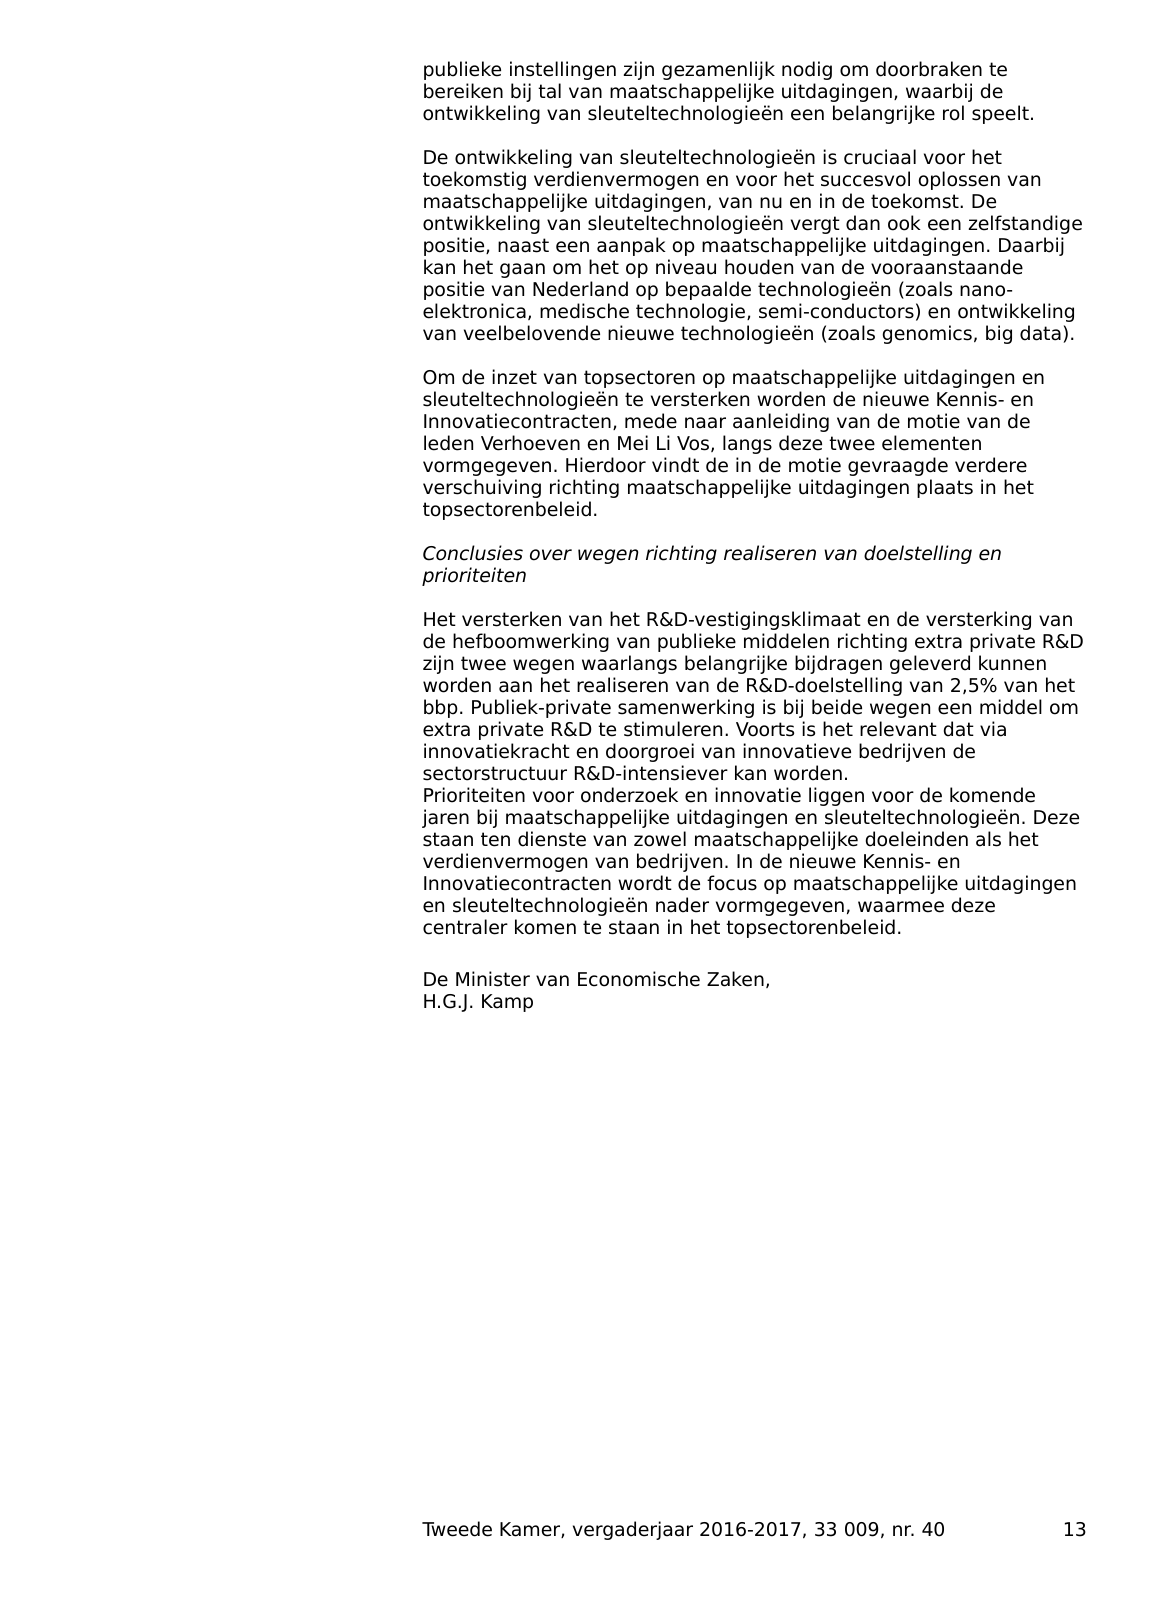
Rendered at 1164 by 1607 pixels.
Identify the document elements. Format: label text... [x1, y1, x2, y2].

text Prioriteiten voor onderzoek en innovatie liggen voor de komende jaren bij maatschappelijke uitdagingen en sleuteltechnologieën. Deze staan ten dienste van zowel maatschappelijke doeleinden als het verdienvermogen van bedrijven. In de nieuwe Kennis- en Innovatiecontracten wordt de focus op maatschappelijke uitdagingen en sleuteltechnologieën nader vormgegeven, waarmee deze centraler komen te staan in het topsectorenbeleid. [422, 785, 1087, 939]
text Om de inzet van topsectoren op maatschappelijke uitdagingen en sleuteltechnologieën te versterken worden de nieuwe Kennis- en Innovatiecontracten, mede naar aanleiding van de motie van de leden Verhoeven en Mei Li Vos, langs deze twee elementen vormgegeven. Hierdoor vindt de in de motie gevraagde verdere verschuiving richting maatschappelijke uitdagingen plaats in het topsectorenbeleid. [422, 367, 1087, 521]
text De Minister van Economische Zaken, H.G.J. Kamp [422, 969, 1087, 1013]
text publieke instellingen zijn gezamenlijk nodig om doorbraken te bereiken bij tal van maatschappelijke uitdagingen, waarbij de ontwikkeling van sleuteltechnologieën een belangrijke rol speelt. [422, 59, 1087, 125]
subtitle Conclusies over wegen richting realiseren van doelstelling en prioriteiten [422, 543, 1087, 587]
text De ontwikkeling van sleuteltechnologieën is cruciaal voor het toekomstig verdienvermogen en voor het succesvol oplossen van maatschappelijke uitdagingen, van nu en in de toekomst. De ontwikkeling van sleuteltechnologieën vergt dan ook een zelfstandige positie, naast een aanpak op maatschappelijke uitdagingen. Daarbij kan het gaan om het op niveau houden van de vooraanstaande positie van Nederland op bepaalde technologieën (zoals nano-elektronica, medische technologie, semi-conductors) en ontwikkeling van veelbelovende nieuwe technologieën (zoals genomics, big data). [422, 147, 1087, 345]
text Het versterken van het R&D-vestigingsklimaat en de versterking van de hefboomwerking van publieke middelen richting extra private R&D zijn twee wegen waarlangs belangrijke bijdragen geleverd kunnen worden aan het realiseren van de R&D-doelstelling van 2,5% van het bbp. Publiek-private samenwerking is bij beide wegen een middel om extra private R&D te stimuleren. Voorts is het relevant dat via innovatiekracht en doorgroei van innovatieve bedrijven de sectorstructuur R&D-intensiever kan worden. [422, 609, 1087, 785]
